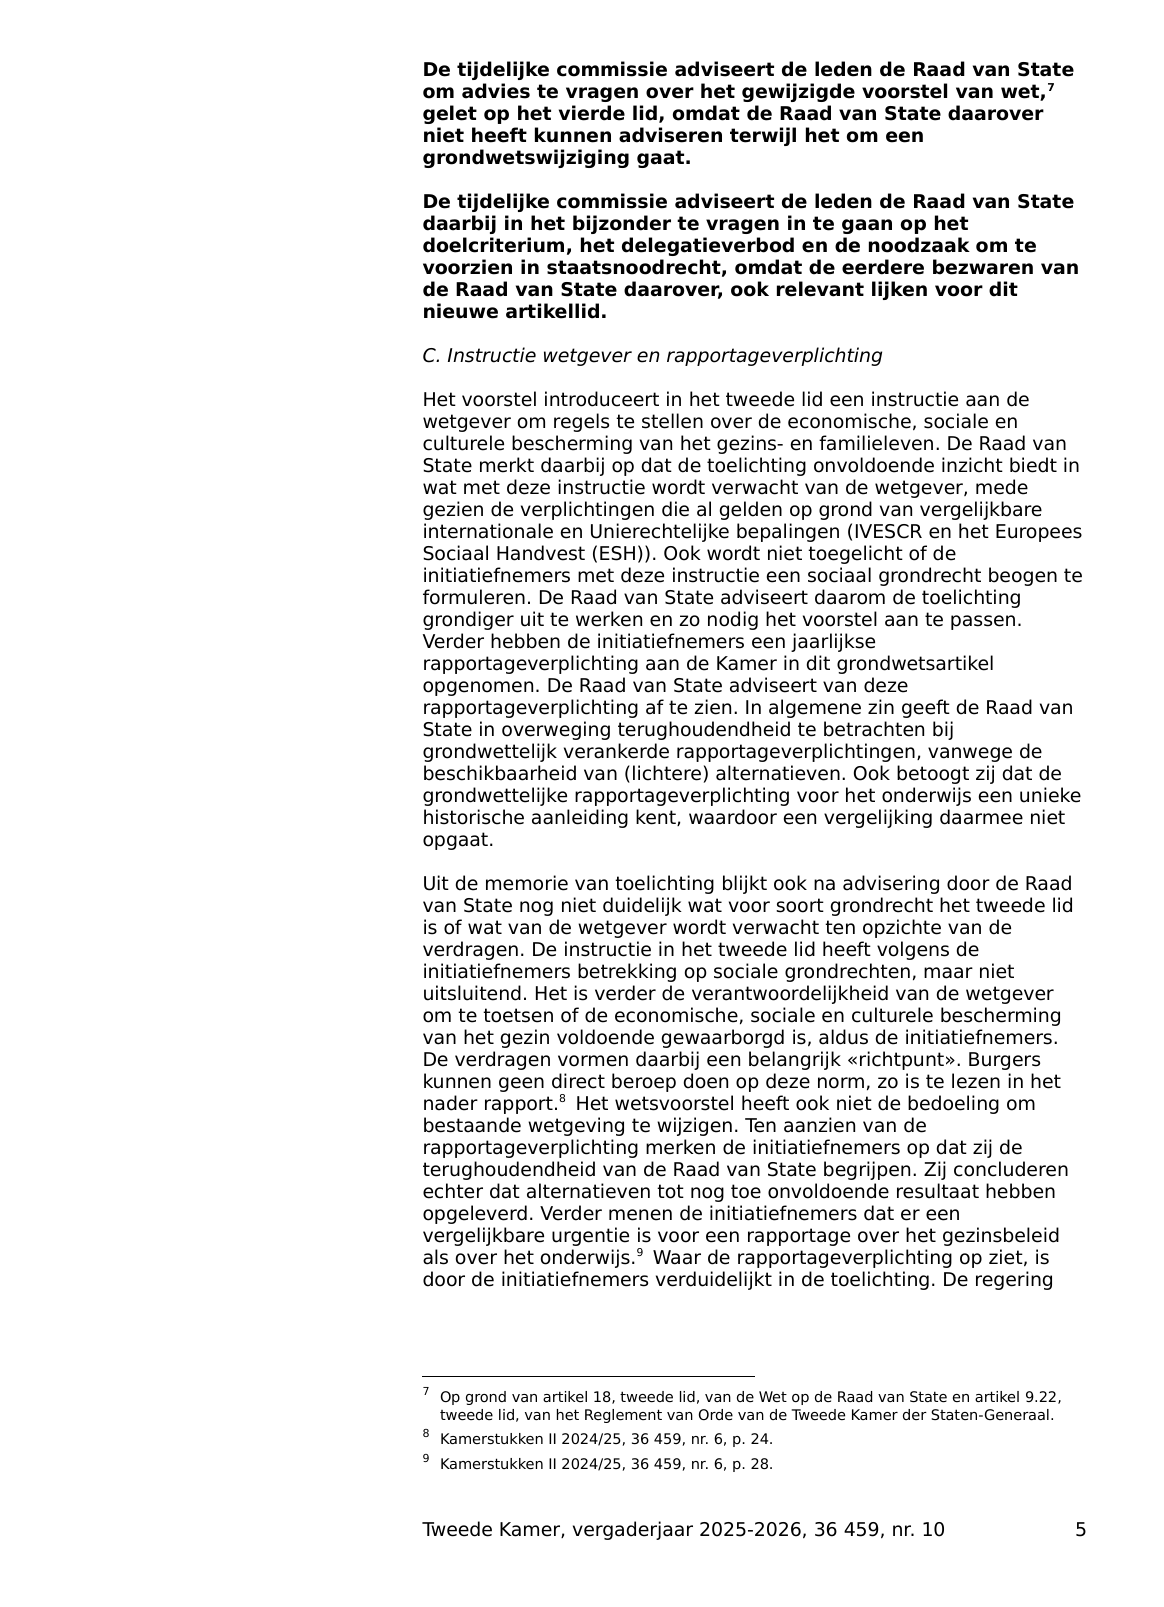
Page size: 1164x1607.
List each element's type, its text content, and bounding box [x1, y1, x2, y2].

text Uit de memorie van toelichting blijkt ook na advisering door de Raad van State nog niet duidelijk wat voor soort grondrecht het tweede lid is of wat van de wetgever wordt verwacht ten opzichte van de verdragen. De instructie in het tweede lid heeft volgens de initiatiefnemers betrekking op sociale grondrechten, maar niet uitsluitend. Het is verder de verantwoordelijkheid van de wetgever om te toetsen of de economische, sociale en culturele bescherming van het gezin voldoende gewaarborgd is, aldus de initiatiefnemers. De verdragen vormen daarbij een belangrijk «richtpunt». Burgers kunnen geen direct beroep doen op deze norm, zo is te lezen in het nader rapport. Het wetsvoorstel heeft ook niet de bedoeling om bestaande wetgeving te wijzigen. Ten aanzien van de rapportageverplichting merken de initiatiefnemers op dat zij de terughoudendheid van de Raad van State begrijpen. Zij concluderen echter dat alternatieven tot nog toe onvoldoende resultaat hebben opgeleverd. Verder menen de initiatiefnemers dat er een vergelijkbare urgentie is voor een rapportage over het gezinsbeleid als over het onderwijs. Waar de rapportageverplichting op ziet, is door de initiatiefnemers verduidelijkt in de toelichting. De regering [422, 873, 1087, 1291]
text De tijdelijke commissie adviseert de leden de Raad van State om advies te vragen over het gewijzigde voorstel van wet, gelet op het vierde lid, omdat de Raad van State daarover niet heeft kunnen adviseren terwijl het om een grondwetswijziging gaat. [422, 59, 1087, 169]
text Op grond van artikel 18, tweede lid, van de Wet op de Raad van State en artikel 9.22, tweede lid, van het Reglement van Orde van de Tweede Kamer der Staten-Generaal. [422, 1385, 1087, 1424]
text Het voorstel introduceert in het tweede lid een instructie aan de wetgever om regels te stellen over de economische, sociale en culturele bescherming van het gezins- en familieleven. De Raad van State merkt daarbij op dat de toelichting onvoldoende inzicht biedt in wat met deze instructie wordt verwacht van de wetgever, mede gezien de verplichtingen die al gelden op grond van vergelijkbare internationale en Unierechtelijke bepalingen (IVESCR en het Europees Sociaal Handvest (ESH)). Ook wordt niet toegelicht of de initiatiefnemers met deze instructie een sociaal grondrecht beogen te formuleren. De Raad van State adviseert daarom de toelichting grondiger uit te werken en zo nodig het voorstel aan te passen. Verder hebben de initiatiefnemers een jaarlijkse rapportageverplichting aan de Kamer in dit grondwetsartikel opgenomen. De Raad van State adviseert van deze rapportageverplichting af te zien. In algemene zin geeft de Raad van State in overweging terughoudendheid te betrachten bij grondwettelijk verankerde rapportageverplichtingen, vanwege de beschikbaarheid van (lichtere) alternatieven. Ook betoogt zij dat de grondwettelijke rapportageverplichting voor het onderwijs een unieke historische aanleiding kent, waardoor een vergelijking daarmee niet opgaat. [422, 389, 1087, 851]
text De tijdelijke commissie adviseert de leden de Raad van State daarbij in het bijzonder te vragen in te gaan op het doelcriterium, het delegatieverbod en de noodzaak om te voorzien in staatsnoodrecht, omdat de eerdere bezwaren van de Raad van State daarover, ook relevant lijken voor dit nieuwe artikellid. [422, 191, 1087, 323]
text Kamerstukken II 2024/25, 36 459, nr. 6, p. 28. [422, 1452, 1087, 1474]
text Kamerstukken II 2024/25, 36 459, nr. 6, p. 24. [422, 1427, 1087, 1449]
subtitle C. Instructie wetgever en rapportageverplichting [422, 345, 1087, 367]
